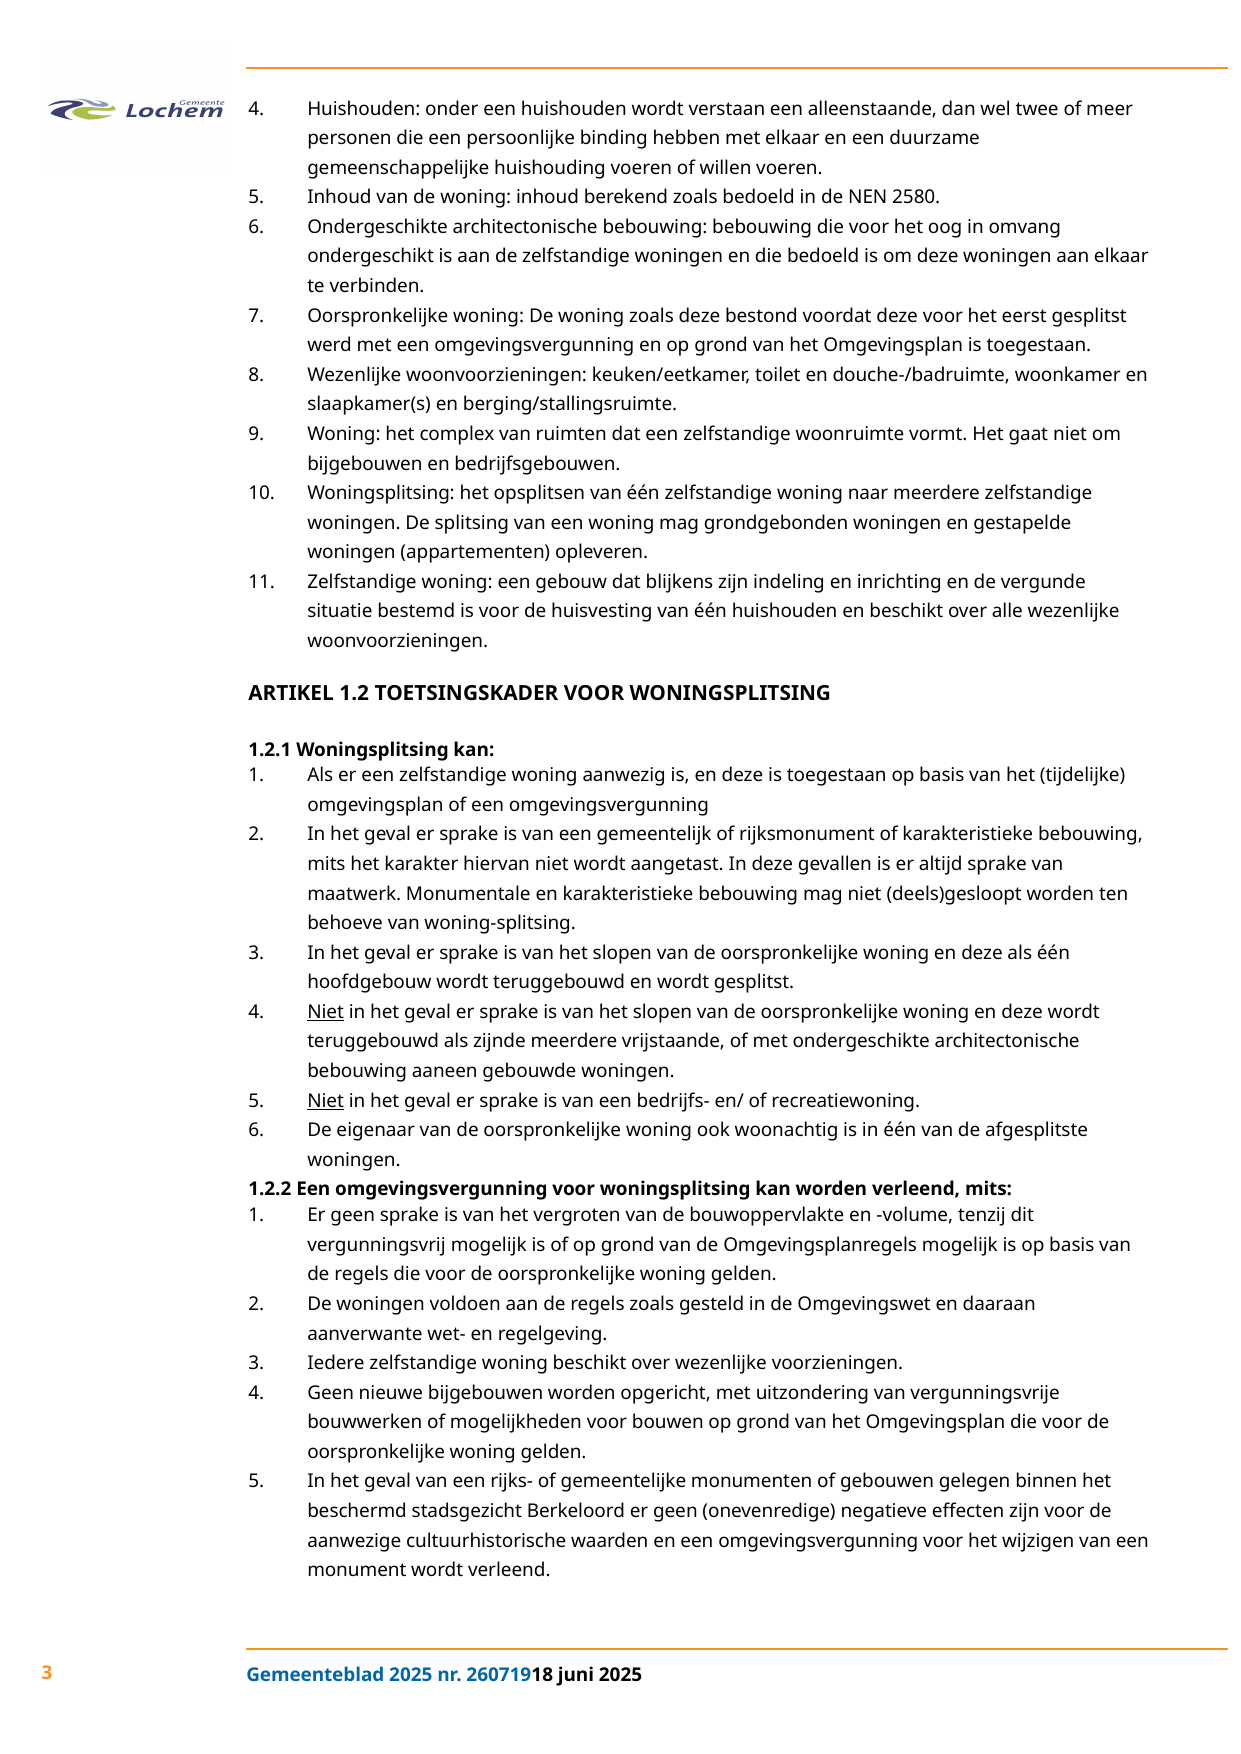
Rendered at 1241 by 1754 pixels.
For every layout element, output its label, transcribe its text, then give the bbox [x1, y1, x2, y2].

list In het geval er sprake is van het slopen van de oorspronkelijke woning en deze als één hoofdgebouw wordt teruggebouwd en wordt gesplitst. [248, 939, 1152, 994]
list Als er een zelfstandige woning aanwezig is, en deze is toegestaan op basis van het (tijdelijke) omgevingsplan of een omgevingsvergunning [248, 761, 1152, 817]
list In het geval van een rijks- of gemeentelijke monumenten of gebouwen gelegen binnen het beschermd stadsgezicht Berkeloord er geen (onevenredige) negatieve effecten zijn voor de aanwezige cultuurhistorische waarden en een omgevingsvergunning voor het wijzigen van een monument wordt verleend. [248, 1468, 1152, 1582]
list In het geval er sprake is van een gemeentelijk of rijksmonument of karakteristieke bebouwing, mits het karakter hiervan niet wordt aangetast. In deze gevallen is er altijd sprake van maatwerk. Monumentale en karakteristieke bebouwing mag niet (deels)gesloopt worden ten behoeve van woning-splitsing. [248, 821, 1152, 935]
list Er geen sprake is van het vergroten van de bouwoppervlakte en -volume, tenzij dit vergunningsvrij mogelijk is of op grond van de Omgevingsplanregels mogelijk is op basis van de regels die voor de oorspronkelijke woning gelden. [248, 1201, 1152, 1286]
text 1.2.2 Een omgevingsvergunning voor woningsplitsing kan worden verleend, mits: [248, 1176, 1152, 1201]
list Ondergeschikte architectonische bebouwing: bebouwing die voor het oog in omvang ondergeschikt is aan de zelfstandige woningen en die bedoeld is om deze woningen aan elkaar te verbinden. [248, 213, 1152, 298]
list Zelfstandige woning: een gebouw dat blijkens zijn indeling en inrichting en de vergunde situatie bestemd is voor de huisvesting van één huishouden en beschikt over alle wezenlijke woonvoorzieningen. [248, 568, 1152, 653]
text 1.2.1 Woningsplitsing kan: [248, 736, 1152, 761]
list Huishouden: onder een huishouden wordt verstaan een alleenstaande, dan wel twee of meer personen die een persoonlijke binding hebben met elkaar en een duurzame gemeenschappelijke huishouding voeren of willen voeren. [248, 95, 1152, 180]
picture [41, 47, 231, 172]
list Niet in het geval er sprake is van het slopen van de oorspronkelijke woning en deze wordt teruggebouwd als zijnde meerdere vrijstaande, of met ondergeschikte architectonische bebouwing aaneen gebouwde woningen. [248, 998, 1152, 1083]
list Wezenlijke woonvoorzieningen: keuken/eetkamer, toilet en douche-/badruimte, woonkamer en slaapkamer(s) en berging/stallingsruimte. [248, 361, 1152, 416]
list Oorspronkelijke woning: De woning zoals deze bestond voordat deze voor het eerst gesplitst werd met een omgevingsvergunning en op grond van het Omgevingsplan is toegestaan. [248, 302, 1152, 357]
list De woningen voldoen aan de regels zoals gesteld in de Omgevingswet en daaraan aanverwante wet- en regelgeving. [248, 1290, 1152, 1345]
list Iedere zelfstandige woning beschikt over wezenlijke voorzieningen. [248, 1349, 1152, 1375]
text ARTIKEL 1.2 TOETSINGSKADER VOOR WONINGSPLITSING [248, 678, 1152, 706]
list Geen nieuwe bijgebouwen worden opgericht, met uitzondering van vergunningsvrije bouwwerken of mogelijkheden voor bouwen op grond van het Omgevingsplan die voor de oorspronkelijke woning gelden. [248, 1379, 1152, 1464]
list Inhoud van de woning: inhoud berekend zoals bedoeld in de NEN 2580. [248, 183, 1152, 209]
list Woning: het complex van ruimten dat een zelfstandige woonruimte vormt. Het gaat niet om bijgebouwen en bedrijfsgebouwen. [248, 420, 1152, 476]
list Niet in het geval er sprake is van een bedrijfs- en/ of recreatiewoning. [248, 1087, 1152, 1113]
list Woningsplitsing: het opsplitsen van één zelfstandige woning naar meerdere zelfstandige woningen. De splitsing van een woning mag grondgebonden woningen en gestapelde woningen (appartementen) opleveren. [248, 479, 1152, 564]
list De eigenaar van de oorspronkelijke woning ook woonachtig is in één van de afgesplitste woningen. [248, 1116, 1152, 1172]
